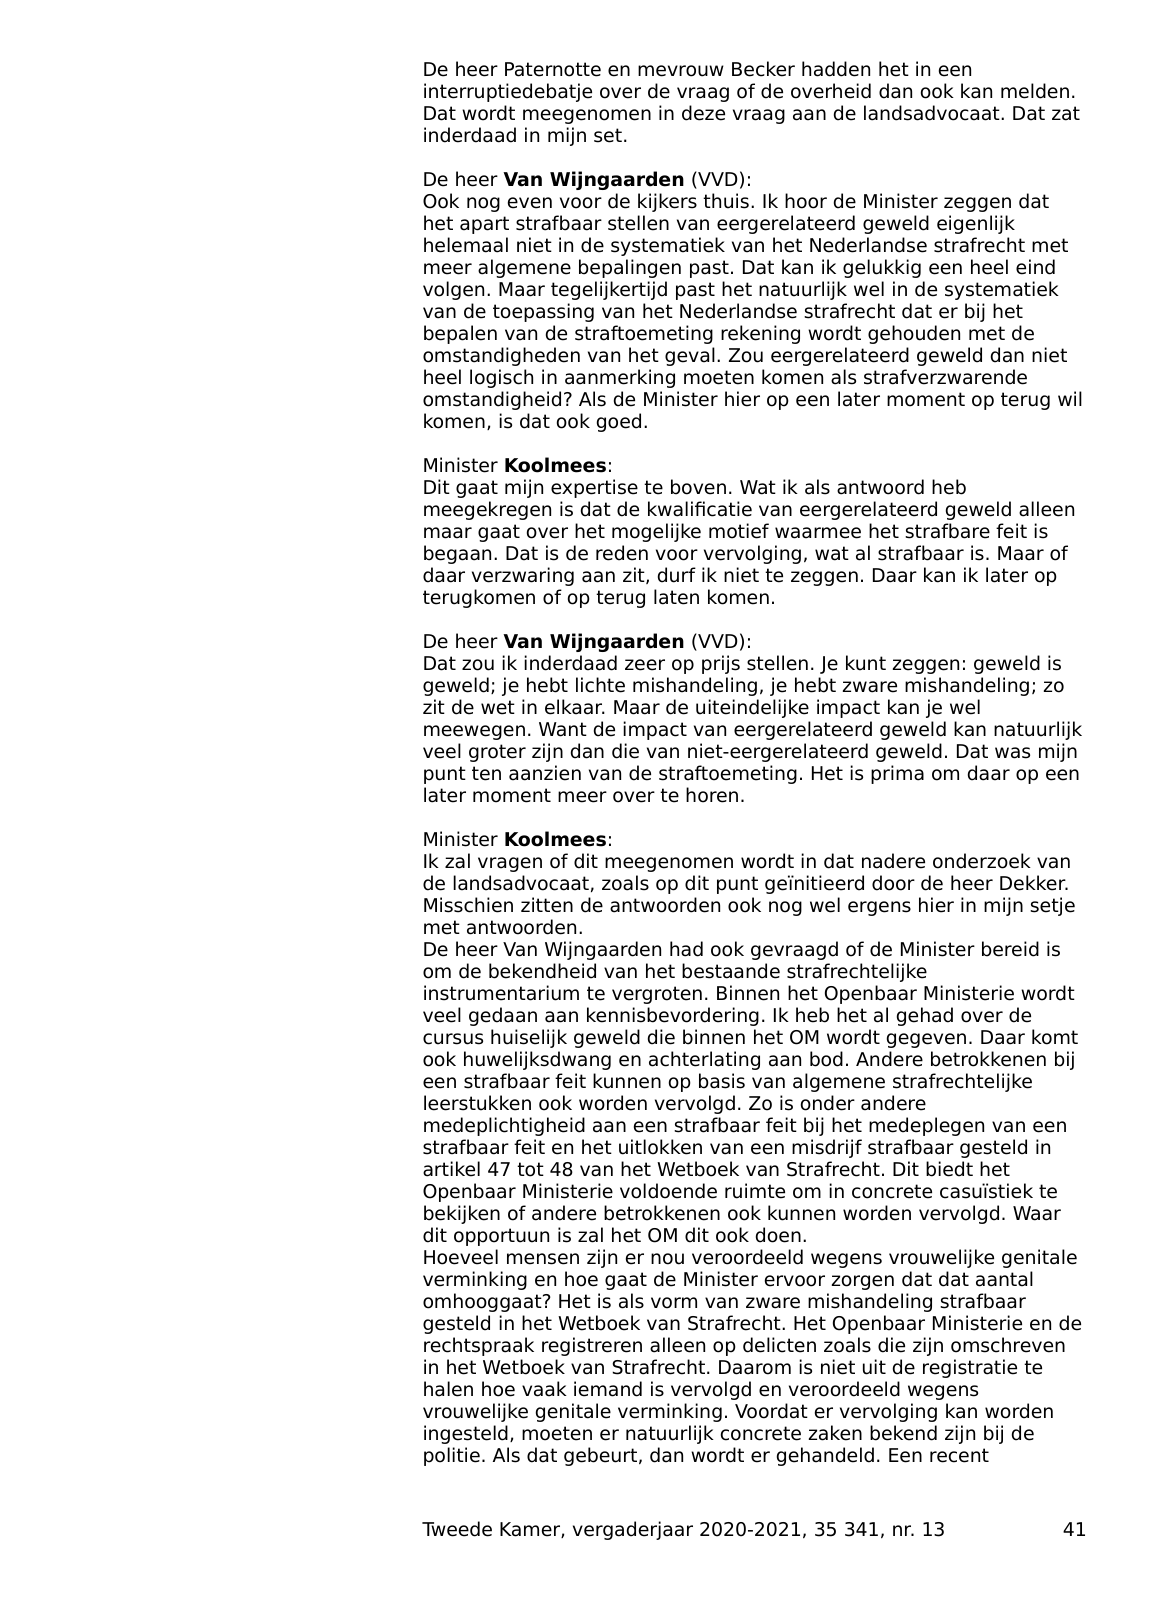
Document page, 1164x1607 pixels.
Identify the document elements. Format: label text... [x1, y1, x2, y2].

text Minister Koolmees: [422, 455, 1087, 477]
text Dit gaat mijn expertise te boven. Wat ik als antwoord heb meegekregen is dat de kwalificatie van eergerelateerd geweld alleen maar gaat over het mogelijke motief waarmee het strafbare feit is begaan. Dat is de reden voor vervolging, wat al strafbaar is. Maar of daar verzwaring aan zit, durf ik niet te zeggen. Daar kan ik later op terugkomen of op terug laten komen. [422, 477, 1087, 609]
text De heer Van Wijngaarden (VVD): [422, 631, 1087, 653]
text De heer Van Wijngaarden had ook gevraagd of de Minister bereid is om de bekendheid van het bestaande strafrechtelijke instrumentarium te vergroten. Binnen het Openbaar Ministerie wordt veel gedaan aan kennisbevordering. Ik heb het al gehad over de cursus huiselijk geweld die binnen het OM wordt gegeven. Daar komt ook huwelijksdwang en achterlating aan bod. Andere betrokkenen bij een strafbaar feit kunnen op basis van algemene strafrechtelijke leerstukken ook worden vervolgd. Zo is onder andere medeplichtigheid aan een strafbaar feit bij het medeplegen van een strafbaar feit en het uitlokken van een misdrijf strafbaar gesteld in artikel 47 tot 48 van het Wetboek van Strafrecht. Dit biedt het Openbaar Ministerie voldoende ruimte om in concrete casuïstiek te bekijken of andere betrokkenen ook kunnen worden vervolgd. Waar dit opportuun is zal het OM dit ook doen. [422, 939, 1087, 1247]
text De heer Paternotte en mevrouw Becker hadden het in een interruptiedebatje over de vraag of de overheid dan ook kan melden. Dat wordt meegenomen in deze vraag aan de landsadvocaat. Dat zat inderdaad in mijn set. [422, 59, 1087, 147]
text De heer Van Wijngaarden (VVD): [422, 169, 1087, 191]
text Dat zou ik inderdaad zeer op prijs stellen. Je kunt zeggen: geweld is geweld; je hebt lichte mishandeling, je hebt zware mishandeling; zo zit de wet in elkaar. Maar de uiteindelijke impact kan je wel meewegen. Want de impact van eergerelateerd geweld kan natuurlijk veel groter zijn dan die van niet-eergerelateerd geweld. Dat was mijn punt ten aanzien van de straftoemeting. Het is prima om daar op een later moment meer over te horen. [422, 653, 1087, 807]
text Ook nog even voor de kijkers thuis. Ik hoor de Minister zeggen dat het apart strafbaar stellen van eergerelateerd geweld eigenlijk helemaal niet in de systematiek van het Nederlandse strafrecht met meer algemene bepalingen past. Dat kan ik gelukkig een heel eind volgen. Maar tegelijkertijd past het natuurlijk wel in de systematiek van de toepassing van het Nederlandse strafrecht dat er bij het bepalen van de straftoemeting rekening wordt gehouden met de omstandigheden van het geval. Zou eergerelateerd geweld dan niet heel logisch in aanmerking moeten komen als strafverzwarende omstandigheid? Als de Minister hier op een later moment op terug wil komen, is dat ook goed. [422, 191, 1087, 433]
text Ik zal vragen of dit meegenomen wordt in dat nadere onderzoek van de landsadvocaat, zoals op dit punt geïnitieerd door de heer Dekker. Misschien zitten de antwoorden ook nog wel ergens hier in mijn setje met antwoorden. [422, 851, 1087, 939]
text Hoeveel mensen zijn er nou veroordeeld wegens vrouwelijke genitale verminking en hoe gaat de Minister ervoor zorgen dat dat aantal omhooggaat? Het is als vorm van zware mishandeling strafbaar gesteld in het Wetboek van Strafrecht. Het Openbaar Ministerie en de rechtspraak registreren alleen op delicten zoals die zijn omschreven in het Wetboek van Strafrecht. Daarom is niet uit de registratie te halen hoe vaak iemand is vervolgd en veroordeeld wegens vrouwelijke genitale verminking. Voordat er vervolging kan worden ingesteld, moeten er natuurlijk concrete zaken bekend zijn bij de politie. Als dat gebeurt, dan wordt er gehandeld. Een recent [422, 1247, 1087, 1467]
text Minister Koolmees: [422, 829, 1087, 851]
